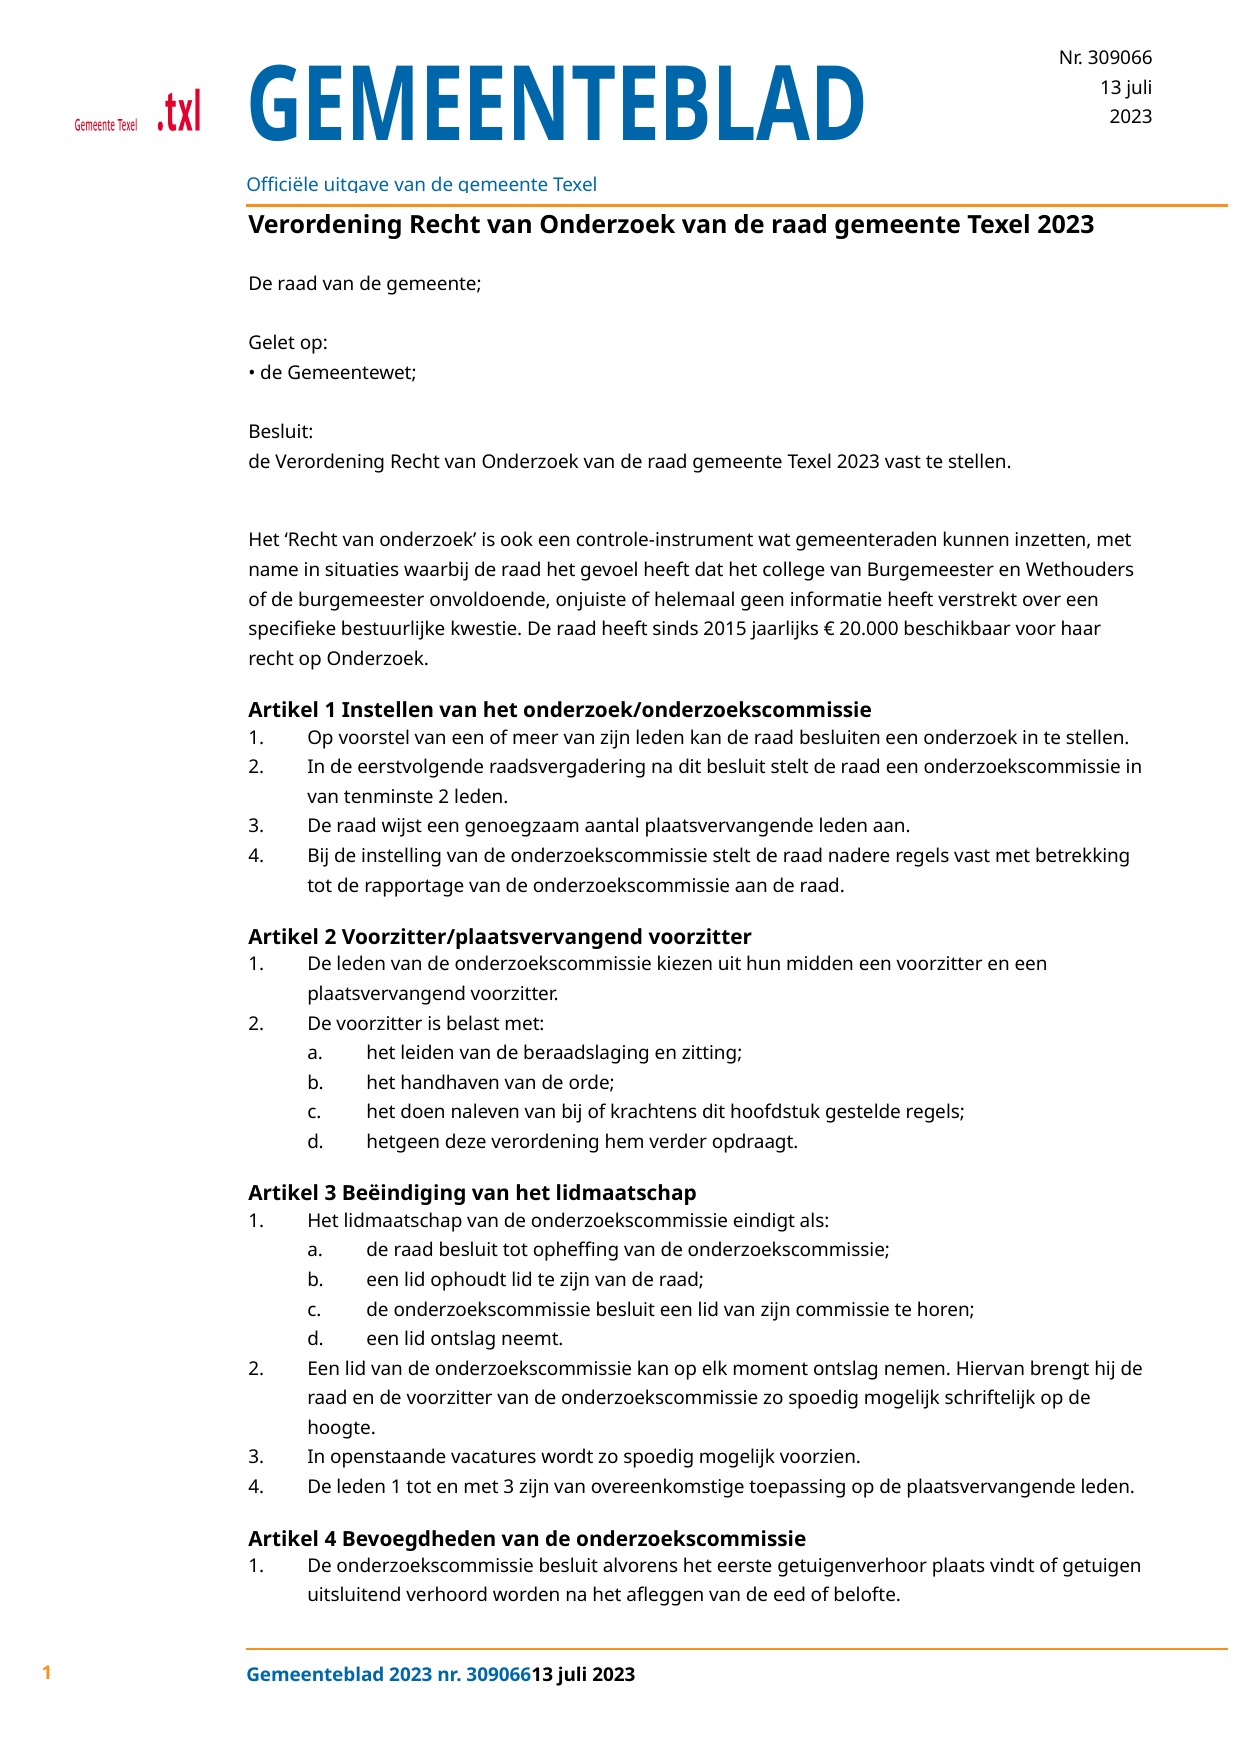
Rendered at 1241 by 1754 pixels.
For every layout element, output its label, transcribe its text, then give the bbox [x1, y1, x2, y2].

list Het lidmaatschap van de onderzoekscommissie eindigt als: [248, 1207, 1152, 1233]
text • de Gemeentewet; [248, 359, 1152, 385]
text Artikel 2 Voorzitter/plaatsvervangend voorzitter [248, 922, 1152, 951]
list Een lid van de onderzoekscommissie kan op elk moment ontslag nemen. Hiervan brengt hij de raad en de voorzitter van de onderzoekscommissie zo spoedig mogelijk schriftelijk op de hoogte. [248, 1355, 1152, 1440]
list hetgeen deze verordening hem verder opdraagt. [307, 1128, 1152, 1154]
list een lid ontslag neemt. [307, 1325, 1152, 1351]
text Het ‘Recht van onderzoek’ is ook een controle-instrument wat gemeenteraden kunnen inzetten, met name in situaties waarbij de raad het gevoel heeft dat het college van Burgemeester en Wethouders of de burgemeester onvoldoende, onjuiste of helemaal geen informatie heeft verstrekt over een specifieke bestuurlijke kwestie. De raad heeft sinds 2015 jaarlijks € 20.000 beschikbaar voor haar recht op Onderzoek. [248, 527, 1152, 671]
text Artikel 3 Beëindiging van het lidmaatschap [248, 1178, 1152, 1207]
list Op voorstel van een of meer van zijn leden kan de raad besluiten een onderzoek in te stellen. [248, 724, 1152, 749]
text de Verordening Recht van Onderzoek van de raad gemeente Texel 2023 vast te stellen. [248, 448, 1152, 473]
list De voorzitter is belast met: [248, 1010, 1152, 1036]
picture [41, 47, 231, 172]
list de onderzoekscommissie besluit een lid van zijn commissie te horen; [307, 1296, 1152, 1321]
list een lid ophoudt lid te zijn van de raad; [307, 1266, 1152, 1292]
list het handhaven van de orde; [307, 1069, 1152, 1095]
list De leden van de onderzoekscommissie kiezen uit hun midden een voorzitter en een plaatsvervangend voorzitter. [248, 951, 1152, 1006]
list de raad besluit tot opheffing van de onderzoekscommissie; [307, 1237, 1152, 1262]
list De onderzoekscommissie besluit alvorens het eerste getuigenverhoor plaats vindt of getuigen uitsluitend verhoord worden na het afleggen van de eed of belofte. [248, 1552, 1152, 1607]
text Besluit: [248, 418, 1152, 444]
text Verordening Recht van Onderzoek van de raad gemeente Texel 2023 [248, 207, 1152, 241]
list De raad wijst een genoegzaam aantal plaatsvervangende leden aan. [248, 813, 1152, 838]
list Bij de instelling van de onderzoekscommissie stelt de raad nadere regels vast met betrekking tot de rapportage van de onderzoekscommissie aan de raad. [248, 842, 1152, 897]
list het doen naleven van bij of krachtens dit hoofdstuk gestelde regels; [307, 1098, 1152, 1124]
list In openstaande vacatures wordt zo spoedig mogelijk voorzien. [248, 1444, 1152, 1469]
text De raad van de gemeente; [248, 270, 1152, 296]
text Gelet op: [248, 329, 1152, 355]
text Artikel 4 Bevoegdheden van de onderzoekscommissie [248, 1524, 1152, 1552]
list het leiden van de beraadslaging en zitting; [307, 1039, 1152, 1065]
list De leden 1 tot en met 3 zijn van overeenkomstige toepassing op de plaatsvervangende leden. [248, 1473, 1152, 1499]
list In de eerstvolgende raadsvergadering na dit besluit stelt de raad een onderzoekscommissie in van tenminste 2 leden. [248, 753, 1152, 809]
text Artikel 1 Instellen van het onderzoek/onderzoekscommissie [248, 695, 1152, 724]
